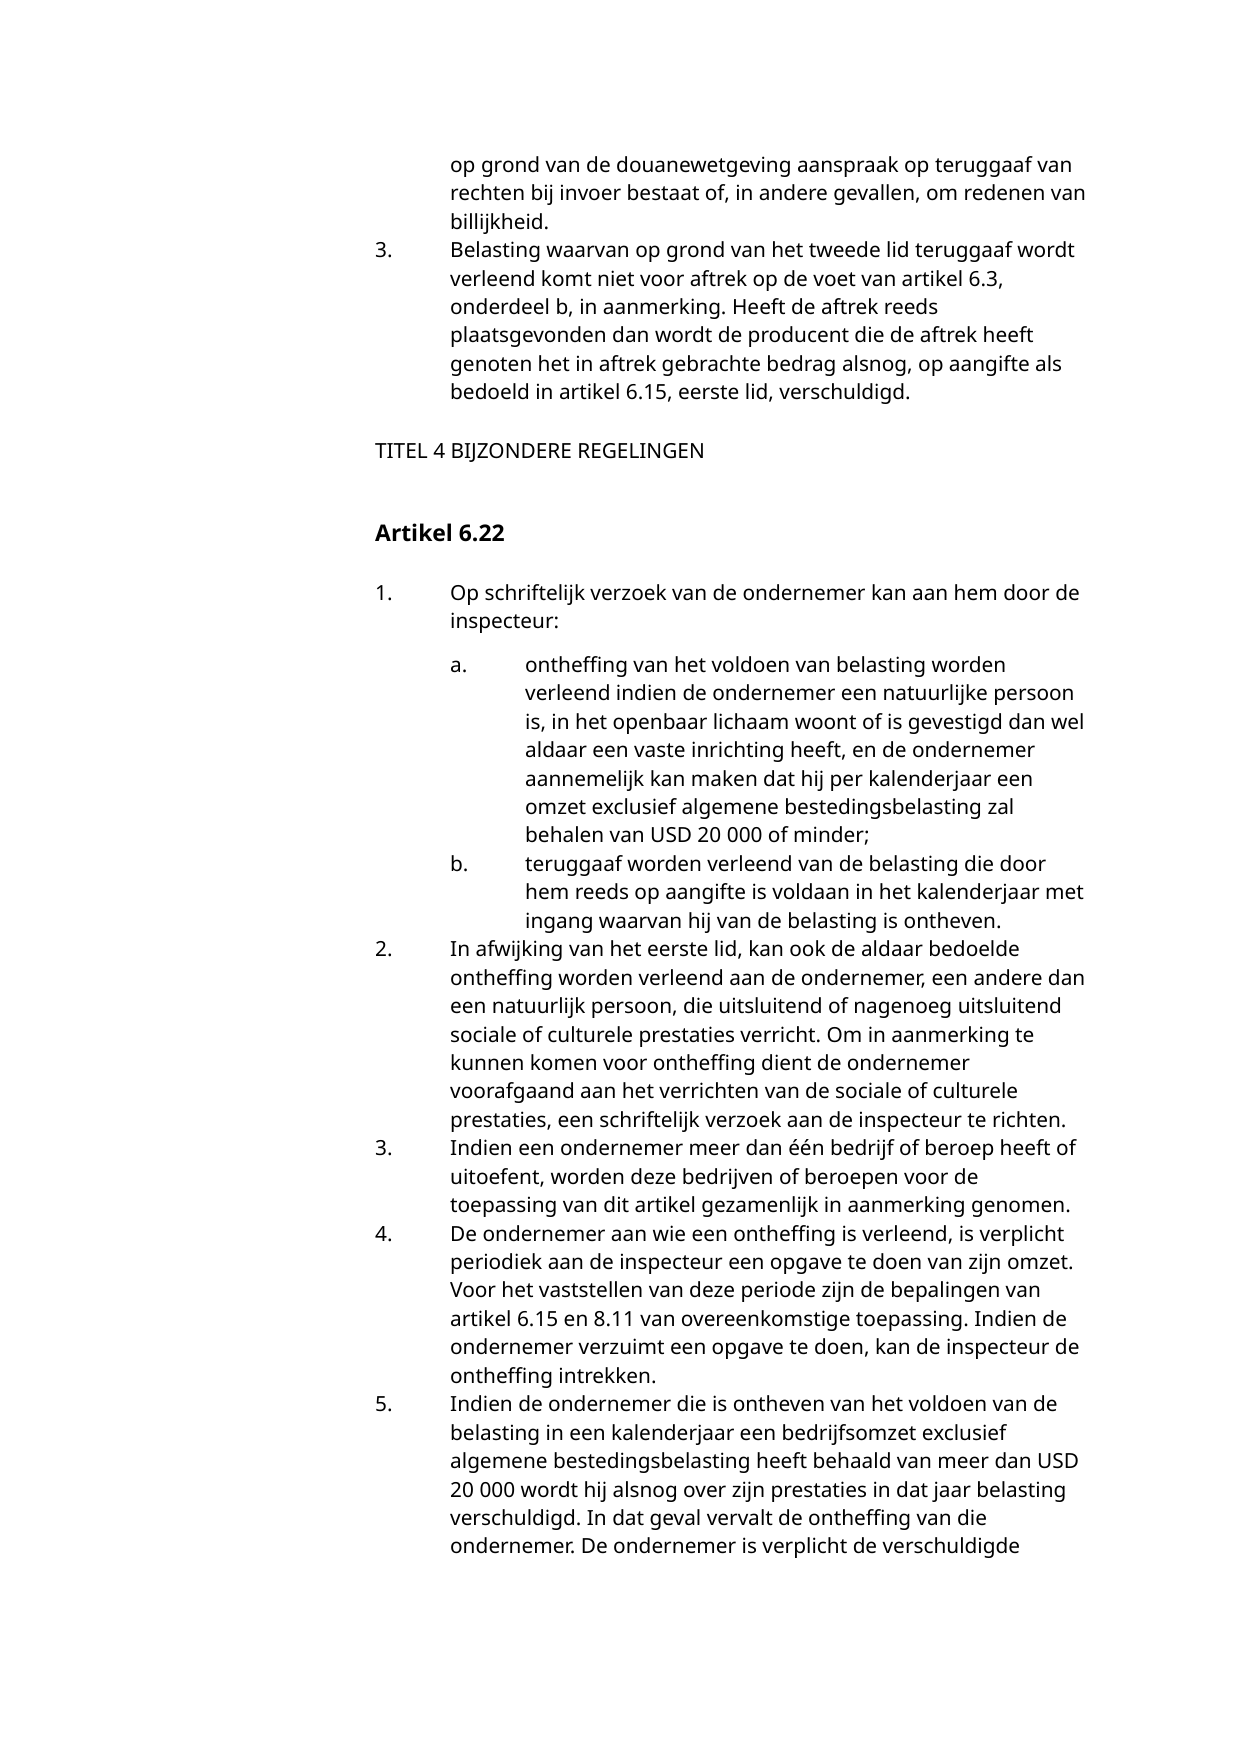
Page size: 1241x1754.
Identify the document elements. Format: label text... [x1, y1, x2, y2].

list In afwijking van het eerste lid, kan ook de aldaar bedoelde ontheffing worden verleend aan de ondernemer, een andere dan een natuurlijk persoon, die uitsluitend of nagenoeg uitsluitend sociale of culturele prestaties verricht. Om in aanmerking te kunnen komen voor ontheffing dient de ondernemer voorafgaand aan het verrichten van de sociale of culturele prestaties, een schriftelijk verzoek aan de inspecteur te richten. [375, 934, 1090, 1133]
list teruggaaf worden verleend van de belasting die door hem reeds op aangifte is voldaan in het kalenderjaar met ingang waarvan hij van de belasting is ontheven. [450, 849, 1090, 934]
list ontheffing van het voldoen van belasting worden verleend indien de ondernemer een natuurlijke persoon is, in het openbaar lichaam woont of is gevestigd dan wel aldaar een vaste inrichting heeft, en de ondernemer aannemelijk kan maken dat hij per kalenderjaar een omzet exclusief algemene bestedingsbelasting zal behalen van USD 20 000 of minder; [450, 650, 1090, 849]
list De ondernemer aan wie een ontheffing is verleend, is verplicht periodiek aan de inspecteur een opgave te doen van zijn omzet. Voor het vaststellen van deze periode zijn de bepalingen van artikel 6.15 en 8.11 van overeenkomstige toepassing. Indien de ondernemer verzuimt een opgave te doen, kan de inspecteur de ontheffing intrekken. [375, 1219, 1090, 1389]
subtitle Artikel 6.22 [375, 517, 1090, 548]
list Indien een ondernemer meer dan één bedrijf of beroep heeft of uitoefent, worden deze bedrijven of beroepen voor de toepassing van dit artikel gezamenlijk in aanmerking genomen. [375, 1133, 1090, 1219]
list Op schriftelijk verzoek van de ondernemer kan aan hem door de inspecteur: [375, 578, 1090, 635]
list Belasting waarvan op grond van het tweede lid teruggaaf wordt verleend komt niet voor aftrek op de voet van artikel 6.3, onderdeel b, in aanmerking. Heeft de aftrek reeds plaatsgevonden dan wordt de producent die de aftrek heeft genoten het in aftrek gebrachte bedrag alsnog, op aangifte als bedoeld in artikel 6.15, eerste lid, verschuldigd. [375, 235, 1090, 406]
subtitle TITEL 4 BIJZONDERE REGELINGEN [375, 436, 1090, 464]
list Indien de ondernemer die is ontheven van het voldoen van de belasting in een kalenderjaar een bedrijfsomzet exclusief algemene bestedingsbelasting heeft behaald van meer dan USD 20 000 wordt hij alsnog over zijn prestaties in dat jaar belasting verschuldigd. In dat geval vervalt de ontheffing van die ondernemer. De ondernemer is verplicht de verschuldigde [375, 1389, 1090, 1560]
list op grond van de douanewetgeving aanspraak op teruggaaf van rechten bij invoer bestaat of, in andere gevallen, om redenen van billijkheid. [375, 150, 1090, 235]
